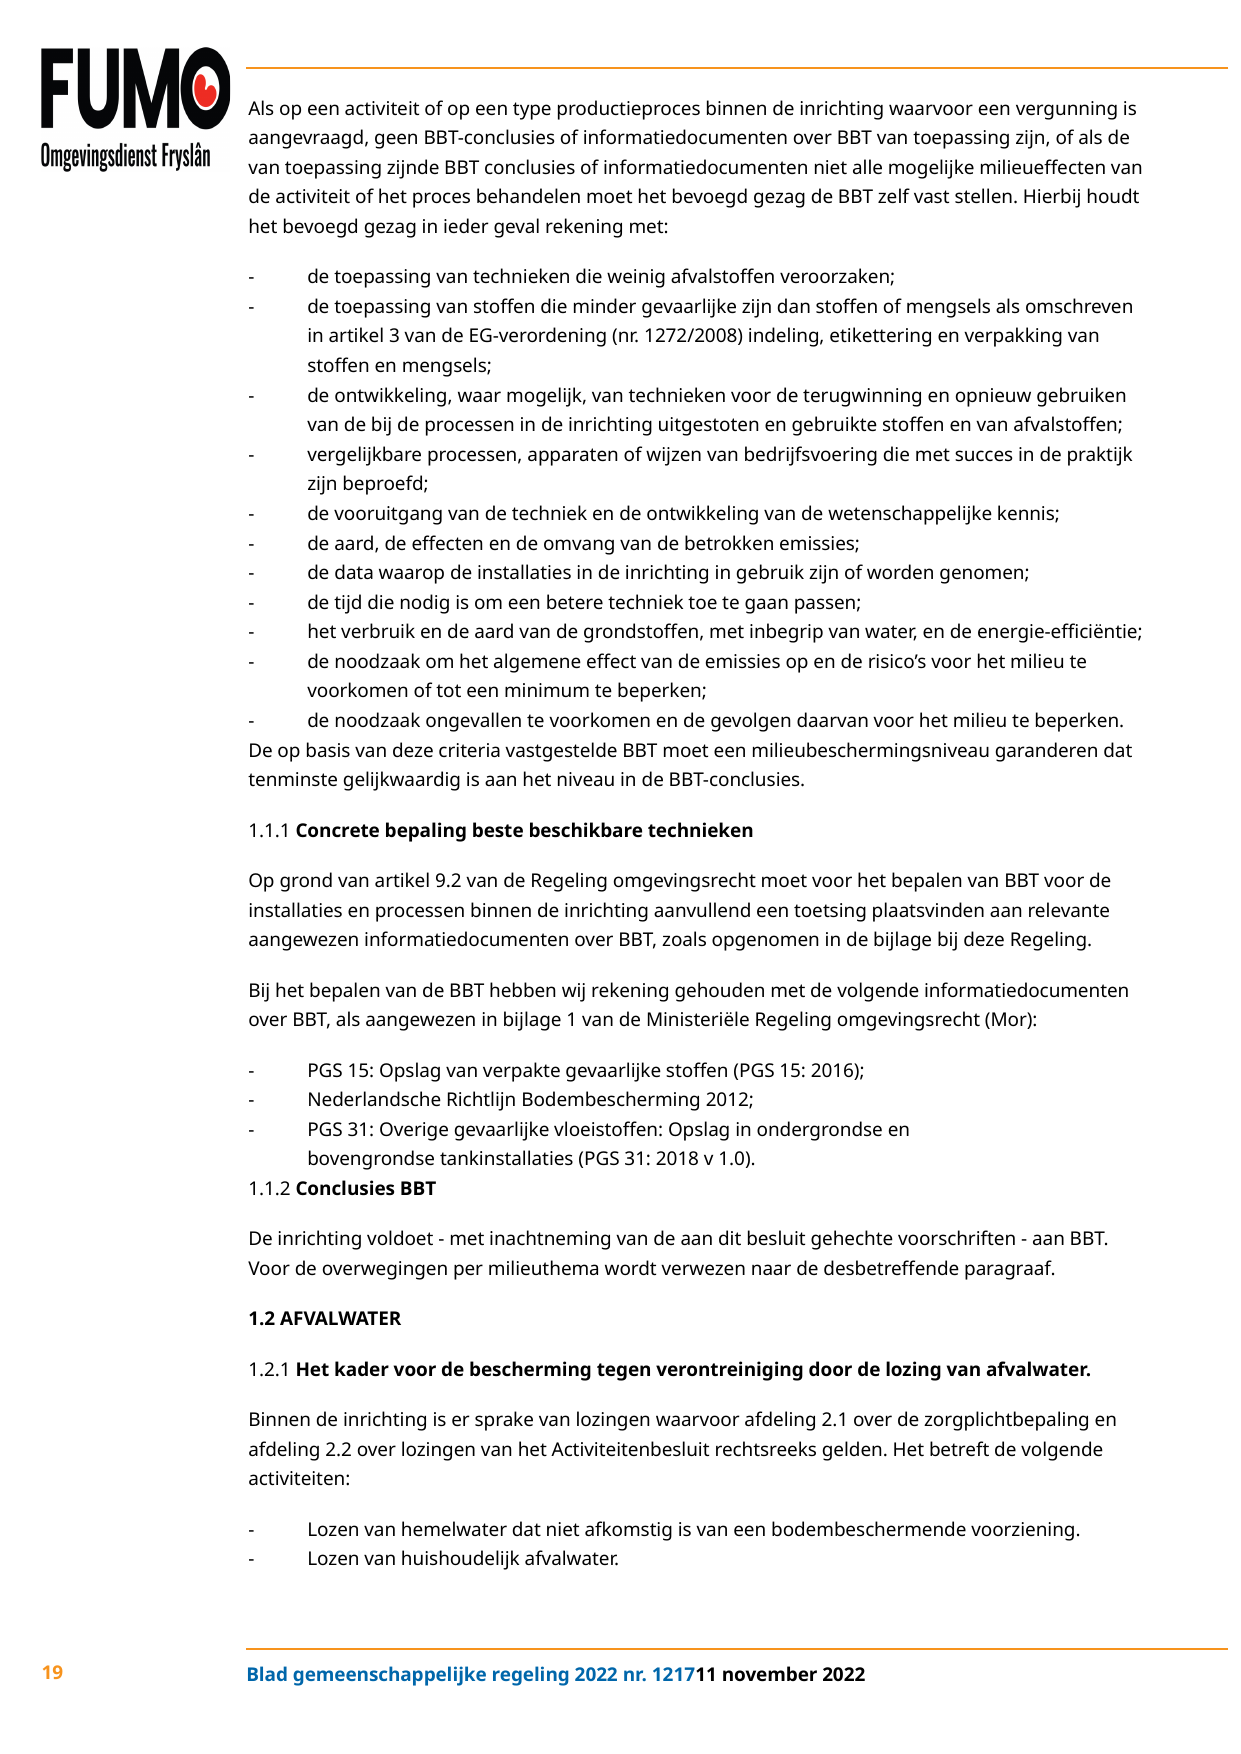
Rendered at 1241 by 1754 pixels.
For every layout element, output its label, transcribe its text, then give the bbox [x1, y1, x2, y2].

list vergelijkbare processen, apparaten of wijzen van bedrijfsvoering die met succes in de praktijk zijn beproefd; [248, 441, 1152, 496]
text 1.2.1 Het kader voor de bescherming tegen verontreiniging door de lozing van afvalwater. [248, 1356, 1152, 1382]
list de noodzaak om het algemene effect van de emissies op en de risico’s voor het milieu te voorkomen of tot een minimum te beperken; [248, 648, 1152, 703]
picture [41, 47, 231, 172]
list de ontwikkeling, waar mogelijk, van technieken voor de terugwinning en opnieuw gebruiken van de bij de processen in de inrichting uitgestoten en gebruikte stoffen en van afvalstoffen; [248, 382, 1152, 437]
list Nederlandsche Richtlijn Bodembescherming 2012; [248, 1086, 1152, 1112]
list de toepassing van technieken die weinig afvalstoffen veroorzaken; [248, 263, 1152, 289]
text De op basis van deze criteria vastgestelde BBT moet een milieubeschermingsniveau garanderen dat tenminste gelijkwaardig is aan het niveau in de BBT-conclusies. [248, 737, 1152, 792]
list de toepassing van stoffen die minder gevaarlijke zijn dan stoffen of mengsels als omschreven in artikel 3 van de EG-verordening (nr. 1272/2008) indeling, etikettering en verpakking van stoffen en mengsels; [248, 293, 1152, 378]
list Lozen van hemelwater dat niet afkomstig is van een bodembeschermende voorziening. [248, 1516, 1152, 1542]
text 1.1.2 Conclusies BBT [248, 1175, 1152, 1201]
text Op grond van artikel 9.2 van de Regeling omgevingsrecht moet voor het bepalen van BBT voor de installaties en processen binnen de inrichting aanvullend een toetsing plaatsvinden aan relevante aangewezen informatiedocumenten over BBT, zoals opgenomen in de bijlage bij deze Regeling. [248, 867, 1152, 952]
list Lozen van huishoudelijk afvalwater. [248, 1546, 1152, 1571]
text 1.1.1 Concrete bepaling beste beschikbare technieken [248, 817, 1152, 843]
text Als op een activiteit of op een type productieproces binnen de inrichting waarvoor een vergunning is aangevraagd, geen BBT-conclusies of informatiedocumenten over BBT van toepassing zijn, of als de van toepassing zijnde BBT conclusies of informatiedocumenten niet alle mogelijke milieueffecten van de activiteit of het proces behandelen moet het bevoegd gezag de BBT zelf vast stellen. Hierbij houdt het bevoegd gezag in ieder geval rekening met: [248, 95, 1152, 239]
list de aard, de effecten en de omvang van de betrokken emissies; [248, 530, 1152, 556]
list PGS 31: Overige gevaarlijke vloeistoffen: Opslag in ondergrondse en bovengrondse tankinstallaties (PGS 31: 2018 v 1.0). [248, 1116, 1152, 1171]
list de noodzaak ongevallen te voorkomen en de gevolgen daarvan voor het milieu te beperken. [248, 707, 1152, 733]
text 1.2 AFVALWATER [248, 1306, 1152, 1331]
text Bij het bepalen van de BBT hebben wij rekening gehouden met de volgende informatiedocumenten over BBT, als aangewezen in bijlage 1 van de Ministeriële Regeling omgevingsrecht (Mor): [248, 977, 1152, 1032]
list de tijd die nodig is om een betere techniek toe te gaan passen; [248, 589, 1152, 615]
text Binnen de inrichting is er sprake van lozingen waarvoor afdeling 2.1 over de zorgplichtbepaling en afdeling 2.2 over lozingen van het Activiteitenbesluit rechtsreeks gelden. Het betreft de volgende activiteiten: [248, 1406, 1152, 1491]
text De inrichting voldoet - met inachtneming van de aan dit besluit gehechte voorschriften - aan BBT. Voor de overwegingen per milieuthema wordt verwezen naar de desbetreffende paragraaf. [248, 1226, 1152, 1281]
list het verbruik en de aard van de grondstoffen, met inbegrip van water, en de energie-efficiëntie; [248, 618, 1152, 644]
list PGS 15: Opslag van verpakte gevaarlijke stoffen (PGS 15: 2016); [248, 1057, 1152, 1083]
list de vooruitgang van de techniek en de ontwikkeling van de wetenschappelijke kennis; [248, 500, 1152, 526]
list de data waarop de installaties in de inrichting in gebruik zijn of worden genomen; [248, 559, 1152, 585]
